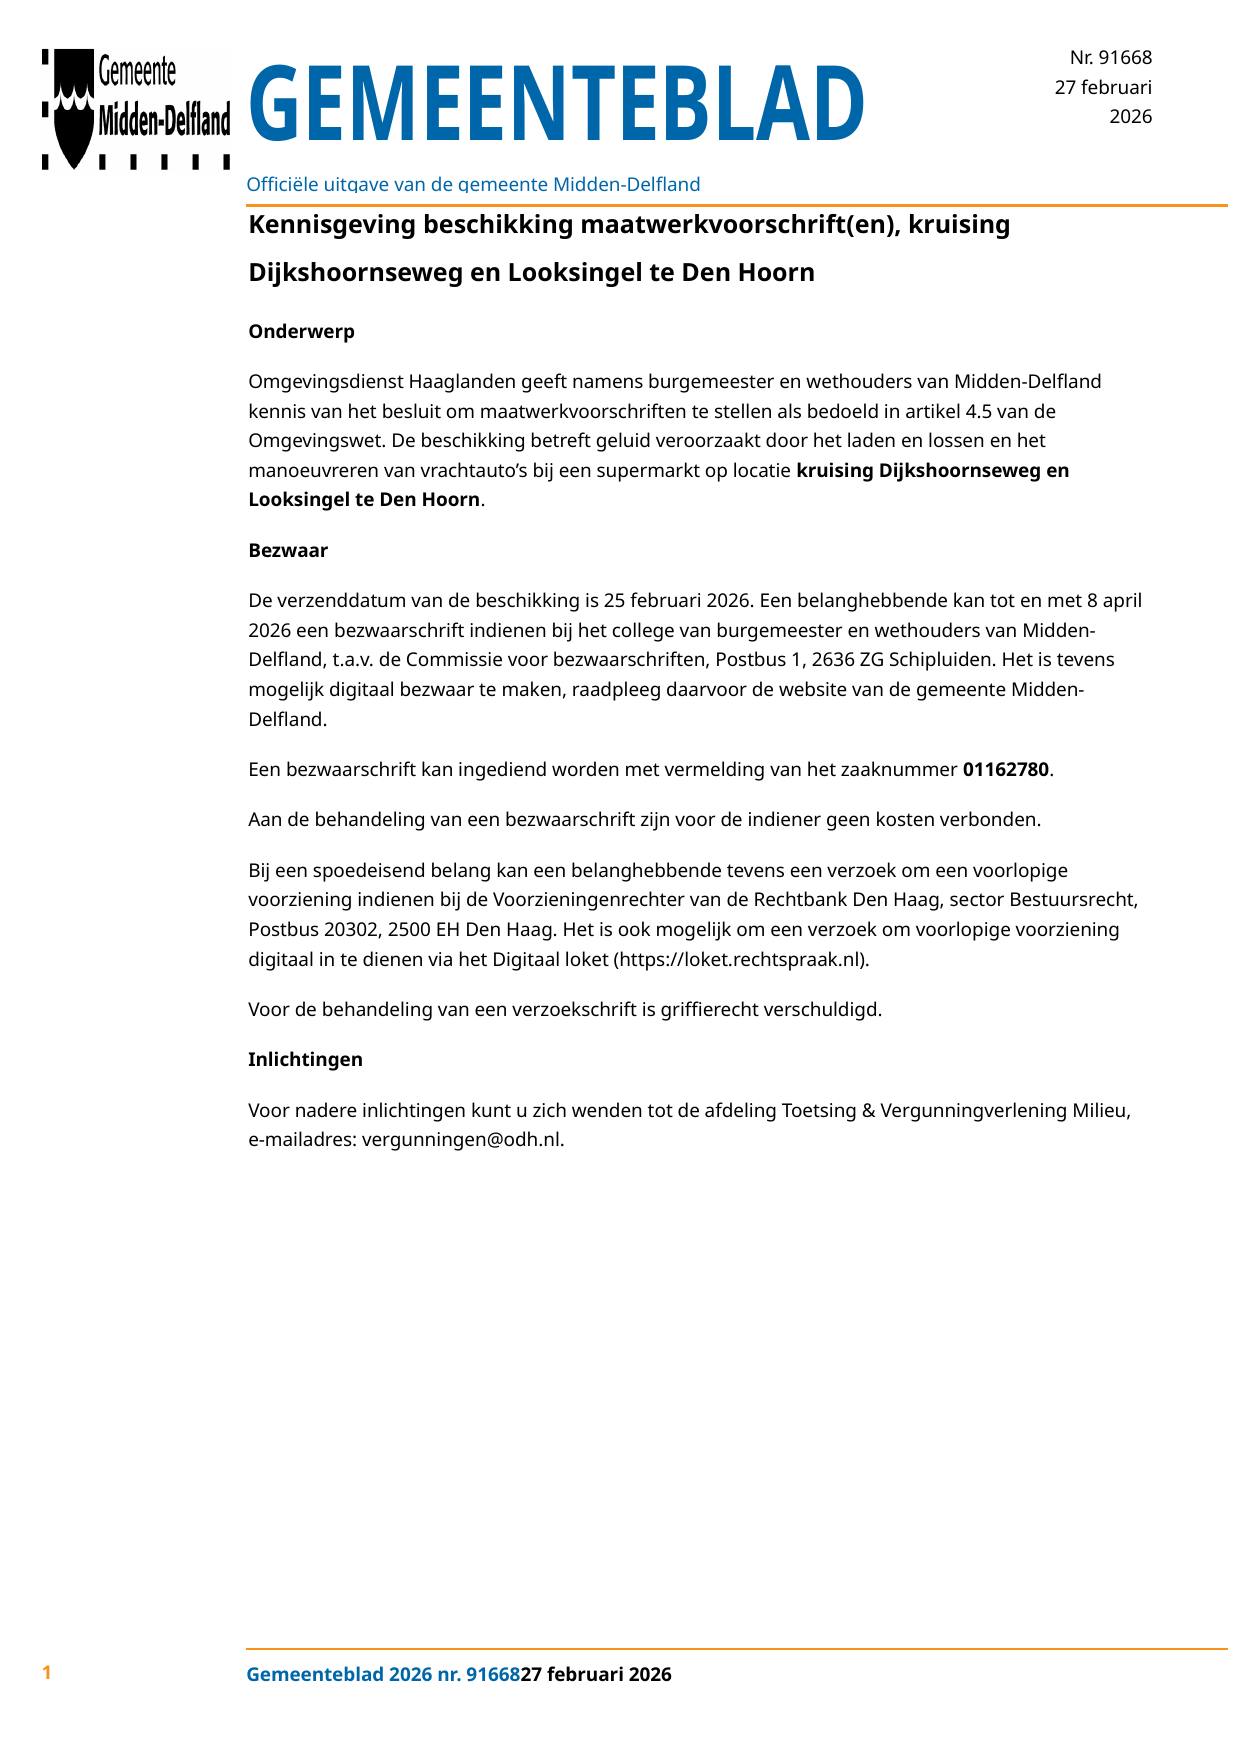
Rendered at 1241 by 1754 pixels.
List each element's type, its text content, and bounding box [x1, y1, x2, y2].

text Aan de behandeling van een bezwaarschrift zijn voor de indiener geen kosten verbonden. [248, 807, 1152, 832]
text De verzenddatum van de beschikking is 25 februari 2026. Een belanghebbende kan tot en met 8 april 2026 een bezwaarschrift indienen bij het college van burgemeester en wethouders van Midden-Delfland, t.a.v. de Commissie voor bezwaarschriften, Postbus 1, 2636 ZG Schipluiden. Het is tevens mogelijk digitaal bezwaar te maken, raadpleeg daarvoor de website van de gemeente Midden-Delfland. [248, 587, 1152, 732]
text Een bezwaarschrift kan ingediend worden met vermelding van het zaaknummer 01162780. [248, 756, 1152, 782]
text Onderwerp [248, 318, 1152, 344]
text Bij een spoedeisend belang kan een belanghebbende tevens een verzoek om een voorlopige voorziening indienen bij de Voorzieningenrechter van de Rechtbank Den Haag, sector Bestuursrecht, Postbus 20302, 2500 EH Den Haag. Het is ook mogelijk om een verzoek om voorlopige voorziening digitaal in te dienen via het Digitaal loket (https://loket.rechtspraak.nl). [248, 857, 1152, 972]
text Kennisgeving beschikking maatwerkvoorschrift(en), kruising Dijkshoornseweg en Looksingel te Den Hoorn [248, 207, 1152, 288]
text Omgevingsdienst Haaglanden geeft namens burgemeester en wethouders van Midden-Delfland kennis van het besluit om maatwerkvoorschriften te stellen als bedoeld in artikel 4.5 van de Omgevingswet. De beschikking betreft geluid veroorzaakt door het laden en lossen en het manoeuvreren van vrachtauto’s bij een supermarkt op locatie kruising Dijkshoornseweg en Looksingel te Den Hoorn. [248, 368, 1152, 512]
text Voor de behandeling van een verzoekschrift is griffierecht verschuldigd. [248, 996, 1152, 1022]
text Inlichtingen [248, 1047, 1152, 1072]
text Voor nadere inlichtingen kunt u zich wenden tot de afdeling Toetsing & Vergunningverlening Milieu, e-mailadres: vergunningen@odh.nl. [248, 1097, 1152, 1152]
picture [41, 47, 231, 172]
text Bezwaar [248, 537, 1152, 563]
